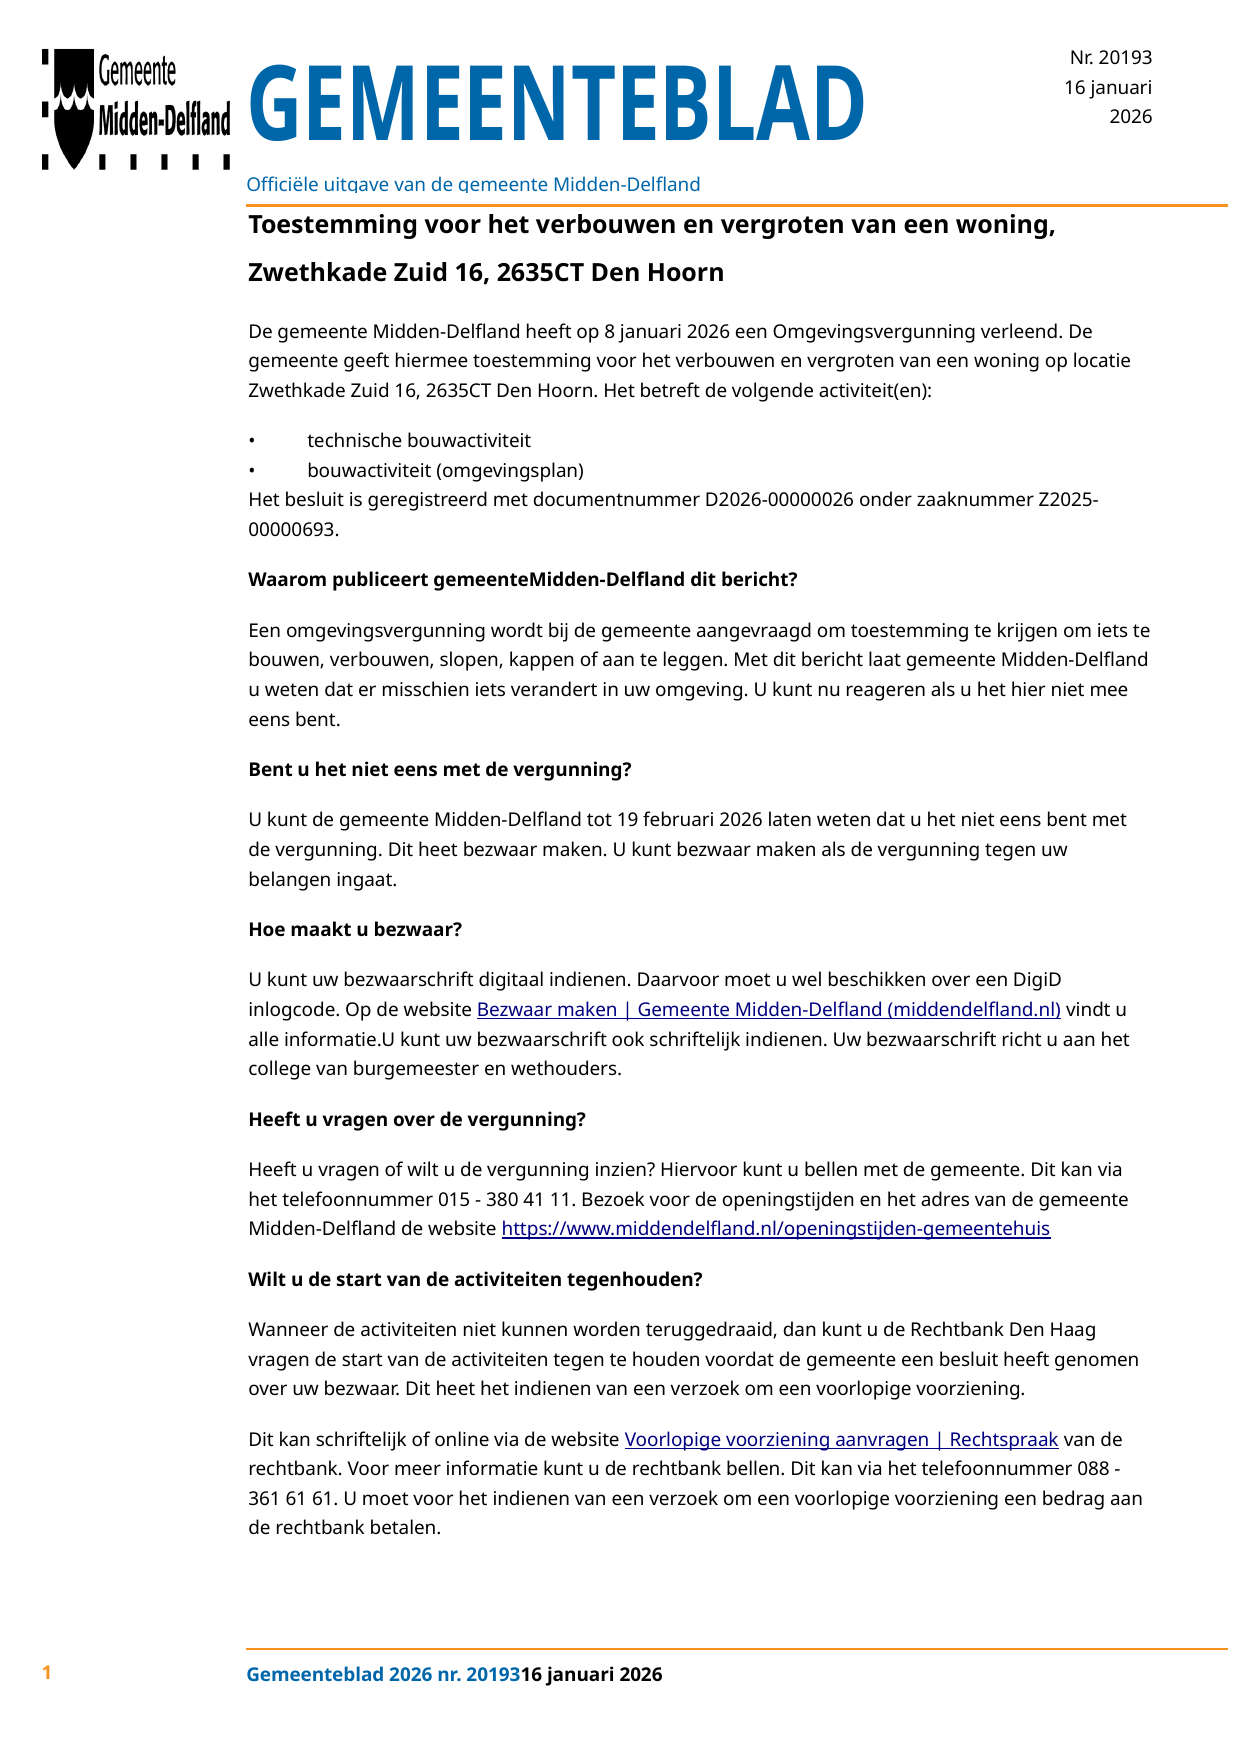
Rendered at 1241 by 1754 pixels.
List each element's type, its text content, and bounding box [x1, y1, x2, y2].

text Het besluit is geregistreerd met documentnummer D2026-00000026 onder zaaknummer Z2025-00000693. [248, 487, 1152, 542]
list bouwactiviteit (omgevingsplan) [248, 457, 1152, 483]
text U kunt uw bezwaarschrift digitaal indienen. Daarvoor moet u wel beschikken over een DigiD inlogcode. Op de website Bezwaar maken | Gemeente Midden-Delfland (middendelfland.nl) vindt u alle informatie.U kunt uw bezwaarschrift ook schriftelijk indienen. Uw bezwaarschrift richt u aan het college van burgemeester en wethouders. [248, 967, 1152, 1081]
text Waarom publiceert gemeenteMidden-Delfland dit bericht? [248, 567, 1152, 592]
text De gemeente Midden-Delfland heeft op 8 januari 2026 een Omgevingsvergunning verleend. De gemeente geeft hiermee toestemming voor het verbouwen en vergroten van een woning op locatie Zwethkade Zuid 16, 2635CT Den Hoorn. Het betreft de volgende activiteit(en): [248, 318, 1152, 403]
text Bent u het niet eens met de vergunning? [248, 756, 1152, 782]
picture [41, 47, 231, 172]
text Hoe maakt u bezwaar? [248, 916, 1152, 942]
text U kunt de gemeente Midden-Delfland tot 19 februari 2026 laten weten dat u het niet eens bent met de vergunning. Dit heet bezwaar maken. U kunt bezwaar maken als de vergunning tegen uw belangen ingaat. [248, 807, 1152, 892]
list technische bouwactiviteit [248, 427, 1152, 453]
text Toestemming voor het verbouwen en vergroten van een woning, Zwethkade Zuid 16, 2635CT Den Hoorn [248, 207, 1152, 288]
text Wilt u de start van de activiteiten tegenhouden? [248, 1266, 1152, 1292]
text Heeft u vragen of wilt u de vergunning inzien? Hiervoor kunt u bellen met de gemeente. Dit kan via het telefoonnummer 015 - 380 41 11. Bezoek voor de openingstijden en het adres van de gemeente Midden-Delfland de website https://www.middendelfland.nl/openingstijden-gemeentehuis [248, 1156, 1152, 1241]
text Een omgevingsvergunning wordt bij de gemeente aangevraagd om toestemming te krijgen om iets te bouwen, verbouwen, slopen, kappen of aan te leggen. Met dit bericht laat gemeente Midden-Delfland u weten dat er misschien iets verandert in uw omgeving. U kunt nu reageren als u het hier niet mee eens bent. [248, 617, 1152, 732]
text Wanneer de activiteiten niet kunnen worden teruggedraaid, dan kunt u de Rechtbank Den Haag vragen de start van de activiteiten tegen te houden voordat de gemeente een besluit heeft genomen over uw bezwaar. Dit heet het indienen van een verzoek om een voorlopige voorziening. [248, 1316, 1152, 1401]
text Dit kan schriftelijk of online via de website Voorlopige voorziening aanvragen | Rechtspraak van de rechtbank. Voor meer informatie kunt u de rechtbank bellen. Dit kan via het telefoonnummer 088 - 361 61 61. U moet voor het indienen van een verzoek om een voorlopige voorziening een bedrag aan de rechtbank betalen. [248, 1426, 1152, 1540]
text Heeft u vragen over de vergunning? [248, 1106, 1152, 1132]
